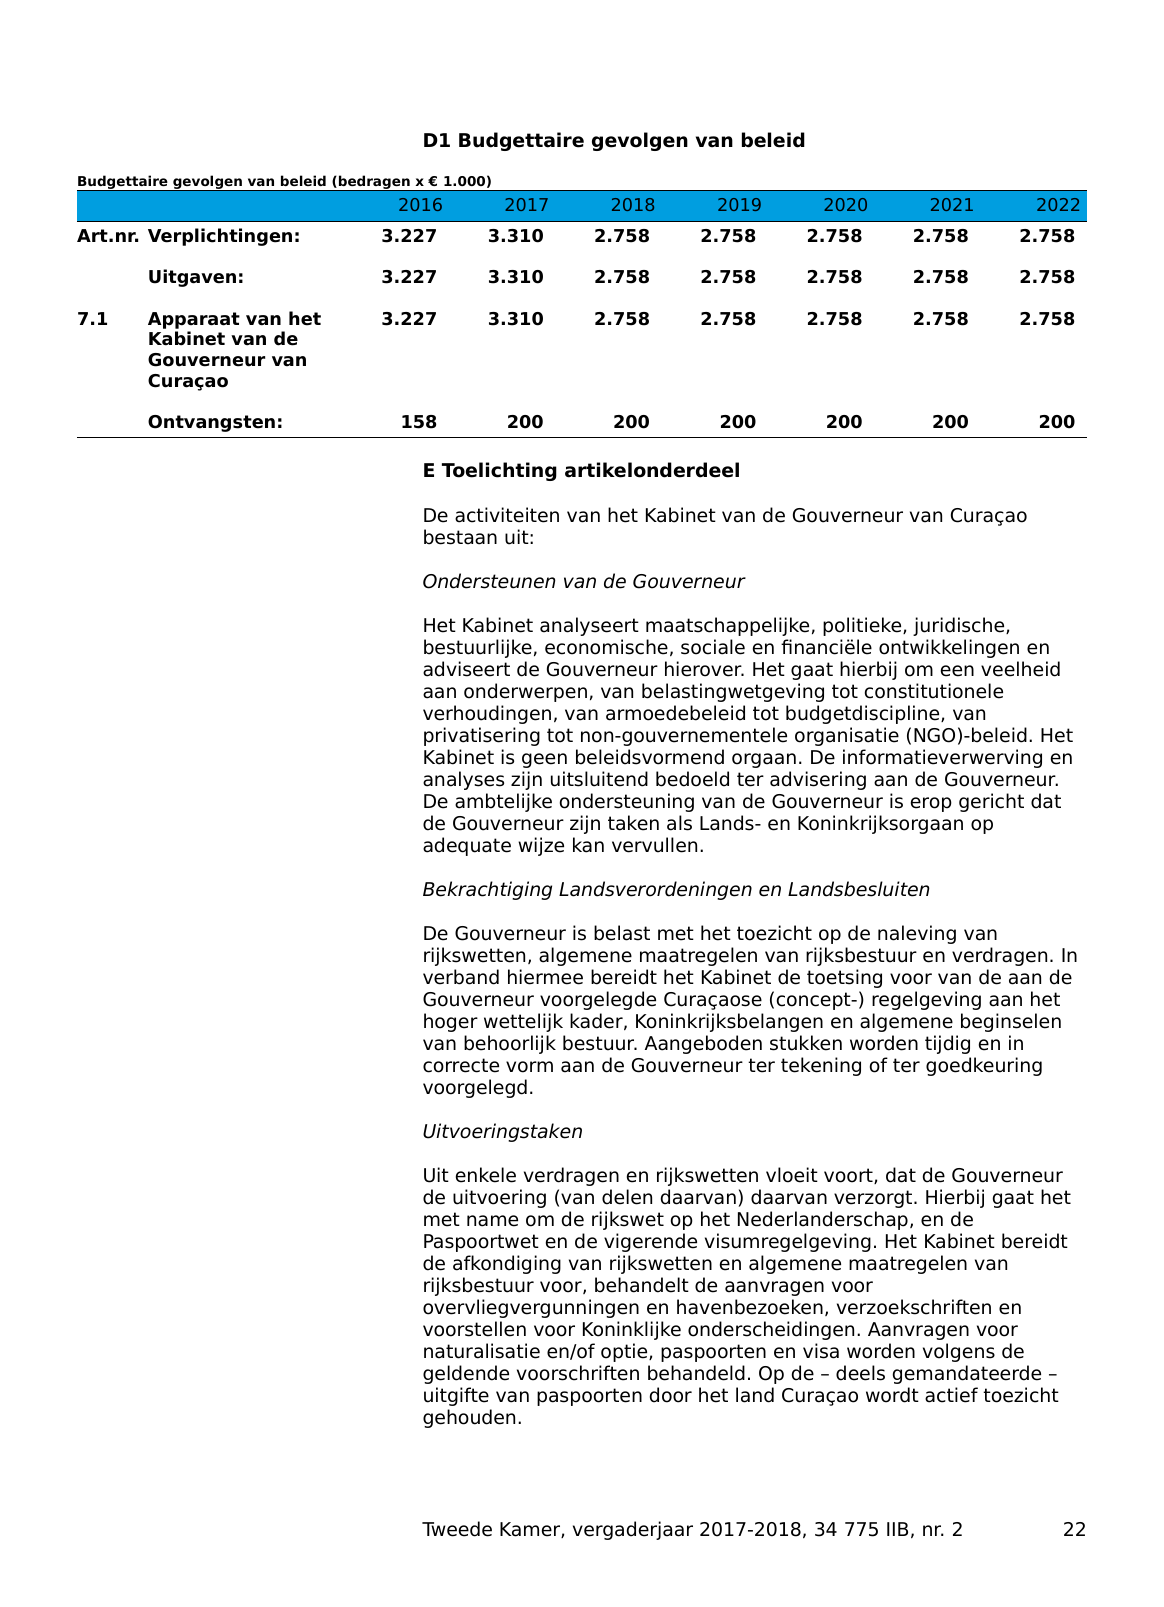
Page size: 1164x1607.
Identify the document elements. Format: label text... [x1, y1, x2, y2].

table_cell 2.758 [555, 268, 661, 288]
table_cell 2.758 [555, 309, 661, 391]
table_cell [661, 391, 768, 412]
table_cell 2.758 [874, 222, 980, 247]
table_cell 2.758 [980, 268, 1087, 288]
table_cell [343, 247, 449, 267]
table_cell [768, 247, 874, 267]
table_cell 200 [980, 412, 1087, 437]
table_cell 2016 [343, 191, 449, 221]
table_cell [768, 288, 874, 309]
table_cell Verplichtingen: [142, 222, 342, 247]
table_cell [77, 268, 142, 288]
table_cell [77, 288, 142, 309]
table_cell 158 [343, 412, 449, 437]
table_cell 2017 [449, 191, 555, 221]
table_cell [661, 247, 768, 267]
subtitle E Toelichting artikelonderdeel [422, 460, 1087, 482]
table_cell 2.758 [661, 309, 768, 391]
table_cell 2021 [874, 191, 980, 221]
table_cell 200 [874, 412, 980, 437]
table_cell [77, 247, 142, 267]
table_cell 3.227 [343, 222, 449, 247]
table_cell [874, 391, 980, 412]
table_cell 2019 [661, 191, 768, 221]
table_cell 2.758 [768, 309, 874, 391]
table_cell Art.nr. [77, 222, 142, 247]
table_cell [980, 391, 1087, 412]
table_cell [77, 412, 142, 437]
table_cell [980, 247, 1087, 267]
table_cell [77, 391, 142, 412]
table_cell 2020 [768, 191, 874, 221]
table_cell 2.758 [768, 268, 874, 288]
table_cell 200 [768, 412, 874, 437]
subtitle Ondersteunen van de Gouverneur [422, 571, 1087, 593]
text De activiteiten van het Kabinet van de Gouverneur van Curaçao bestaan uit: [422, 504, 1087, 548]
table_cell [142, 288, 342, 309]
text Het Kabinet analyseert maatschappelijke, politieke, juridische, bestuurlijke, economische, sociale en financiële ontwikkelingen en adviseert de Gouverneur hierover. Het gaat hierbij om een veelheid aan onderwerpen, van belastingwetgeving tot constitutionele verhoudingen, van armoedebeleid tot budgetdiscipline, van privatisering tot non-gouvernementele organisatie (NGO)-beleid. Het Kabinet is geen beleidsvormend orgaan. De informatieverwerving en analyses zijn uitsluitend bedoeld ter advisering aan de Gouverneur. De ambtelijke ondersteuning van de Gouverneur is erop gericht dat de Gouverneur zijn taken als Lands- en Koninkrijksorgaan op adequate wijze kan vervullen. [422, 615, 1087, 857]
table_cell [555, 391, 661, 412]
table_cell [77, 191, 142, 221]
table_cell 200 [449, 412, 555, 437]
table_cell [142, 391, 342, 412]
table_cell 2.758 [768, 222, 874, 247]
table_cell [874, 247, 980, 267]
table_cell 2.758 [980, 309, 1087, 391]
table_cell 2018 [555, 191, 661, 221]
table_cell [768, 391, 874, 412]
table_header Budgettaire gevolgen van beleid (bedragen x € 1.000) [77, 174, 1087, 189]
table_cell 2.758 [555, 222, 661, 247]
table_cell 2.758 [661, 222, 768, 247]
table_cell Ontvangsten: [142, 412, 342, 437]
text Uit enkele verdragen en rijkswetten vloeit voort, dat de Gouverneur de uitvoering (van delen daarvan) daarvan verzorgt. Hierbij gaat het met name om de rijkswet op het Nederlanderschap, en de Paspoortwet en de vigerende visumregelgeving. Het Kabinet bereidt de afkondiging van rijkswetten en algemene maatregelen van rijksbestuur voor, behandelt de aanvragen voor overvliegvergunningen en havenbezoeken, verzoekschriften en voorstellen voor Koninklijke onderscheidingen. Aanvragen voor naturalisatie en/of optie, paspoorten en visa worden volgens de geldende voorschriften behandeld. Op de – deels gemandateerde – uitgifte van paspoorten door het land Curaçao wordt actief toezicht gehouden. [422, 1165, 1087, 1429]
table_cell 2022 [980, 191, 1087, 221]
text De Gouverneur is belast met het toezicht op de naleving van rijkswetten, algemene maatregelen van rijksbestuur en verdragen. In verband hiermee bereidt het Kabinet de toetsing voor van de aan de Gouverneur voorgelegde Curaçaose (concept-) regelgeving aan het hoger wettelijk kader, Koninkrijksbelangen en algemene beginselen van behoorlijk bestuur. Aangeboden stukken worden tijdig en in correcte vorm aan de Gouverneur ter tekening of ter goedkeuring voorgelegd. [422, 923, 1087, 1099]
subtitle Uitvoeringstaken [422, 1121, 1087, 1143]
table_cell [142, 191, 342, 221]
table_cell 3.227 [343, 268, 449, 288]
table_cell [980, 288, 1087, 309]
table_cell [661, 288, 768, 309]
subtitle Bekrachtiging Landsverordeningen en Landsbesluiten [422, 879, 1087, 901]
table_cell [449, 391, 555, 412]
table_cell Apparaat van het Kabinet van de Gouverneur van Curaçao [142, 309, 342, 391]
table_cell 2.758 [874, 309, 980, 391]
table_cell [449, 288, 555, 309]
table_cell Uitgaven: [142, 268, 342, 288]
table_cell 2.758 [874, 268, 980, 288]
table_cell [555, 288, 661, 309]
table_cell 3.310 [449, 309, 555, 391]
table_cell 7.1 [77, 309, 142, 391]
table_cell 2.758 [980, 222, 1087, 247]
table_cell 3.310 [449, 222, 555, 247]
table_cell 200 [661, 412, 768, 437]
table_cell [555, 247, 661, 267]
table_cell 3.227 [343, 309, 449, 391]
table_cell [449, 247, 555, 267]
table_cell [343, 391, 449, 412]
table_cell [343, 288, 449, 309]
table_cell 3.310 [449, 268, 555, 288]
table_cell 200 [555, 412, 661, 437]
subtitle D1 Budgettaire gevolgen van beleid [422, 130, 1087, 152]
table_cell [142, 247, 342, 267]
table_cell 2.758 [661, 268, 768, 288]
table_cell [874, 288, 980, 309]
